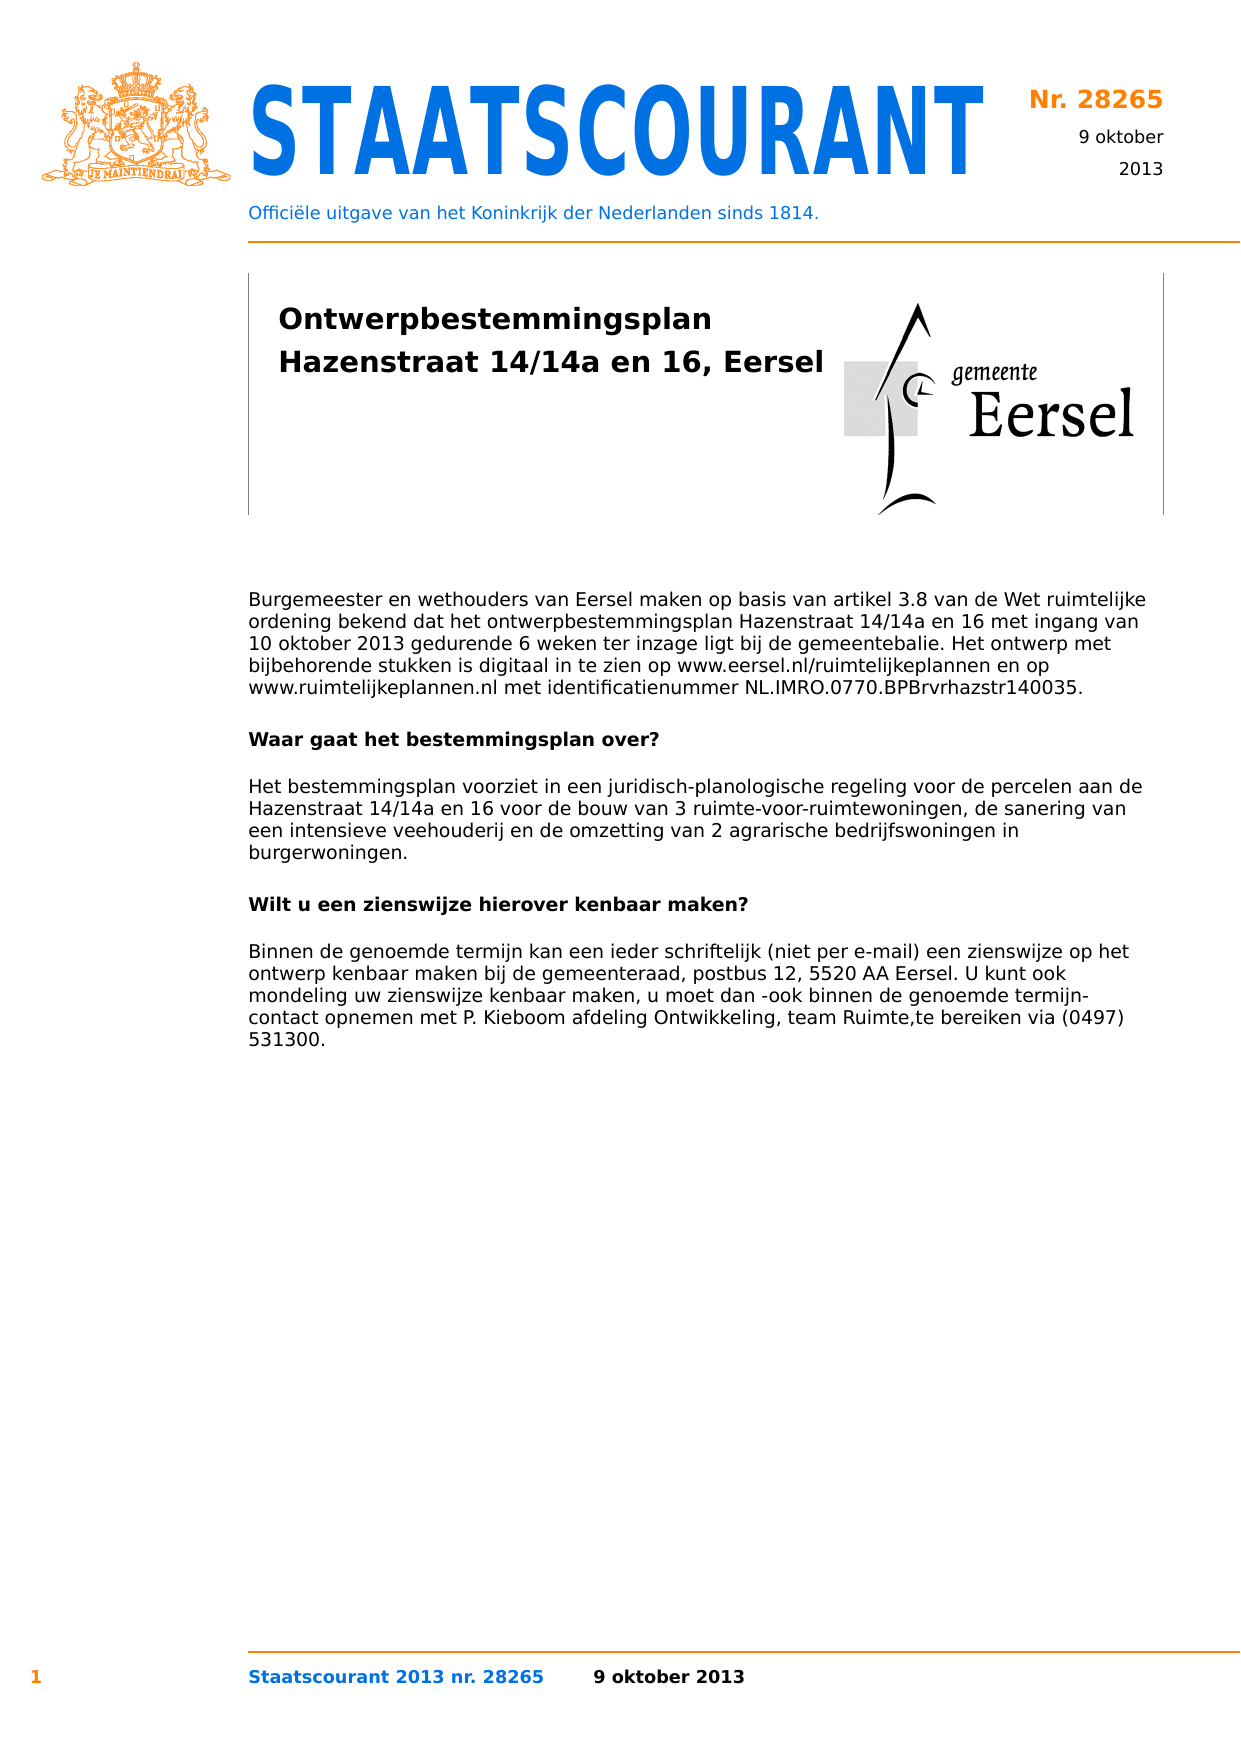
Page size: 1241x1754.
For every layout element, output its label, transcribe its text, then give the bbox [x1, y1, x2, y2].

subtitle Ontwerpbestemmingsplan Hazenstraat 14/14a en 16, Eersel [249, 273, 1163, 515]
table_cell Officiële uitgave van het Koninkrijk der Nederlanden sinds 1814. [248, 203, 1240, 241]
text Burgemeester en wethouders van Eersel maken op basis van artikel 3.8 van de Wet ruimtelijke ordening bekend dat het ontwerpbestemmingsplan Hazenstraat 14/14a en 16 met ingang van 10 oktober 2013 gedurende 6 weken ter inzage ligt bij de gemeentebalie. Het ontwerp met bijbehorende stukken is digitaal in te zien op www.eersel.nl/ruimtelijkeplannen en op www.ruimtelijkeplannen.nl met identificatienummer NL.IMRO.0770.BPBrvrhazstr140035. [248, 589, 1163, 699]
subtitle Wilt u een zienswijze hierover kenbaar maken? [248, 894, 1163, 916]
table_header Nr. 28265 [998, 62, 1240, 121]
subtitle Waar gaat het bestemmingsplan over? [248, 729, 1163, 751]
text Binnen de genoemde termijn kan een ieder schriftelijk (niet per e-mail) een zienswijze op het ontwerp kenbaar maken bij de gemeenteraad, postbus 12, 5520 AA Eersel. U kunt ook mondeling uw zienswijze kenbaar maken, u moet dan -ook binnen de genoemde termijn- contact opnemen met P. Kieboom afdeling Ontwikkeling, team Ruimte,te bereiken via (0497) 531300. [248, 941, 1163, 1051]
table_header STAATSCOURANT [248, 62, 998, 203]
text Het bestemmingsplan voorziet in een juridisch-planologische regeling voor de percelen aan de Hazenstraat 14/14a en 16 voor de bouw van 3 ruimte-voor-ruimtewoningen, de sanering van een intensieve veehouderij en de omzetting van 2 agrarische bedrijfswoningen in burgerwoningen. [248, 776, 1163, 864]
table_cell 9 oktober [998, 121, 1240, 153]
picture [844, 302, 1134, 516]
picture [41, 62, 231, 186]
table_header [25, 62, 248, 241]
table_cell 2013 [998, 153, 1240, 203]
